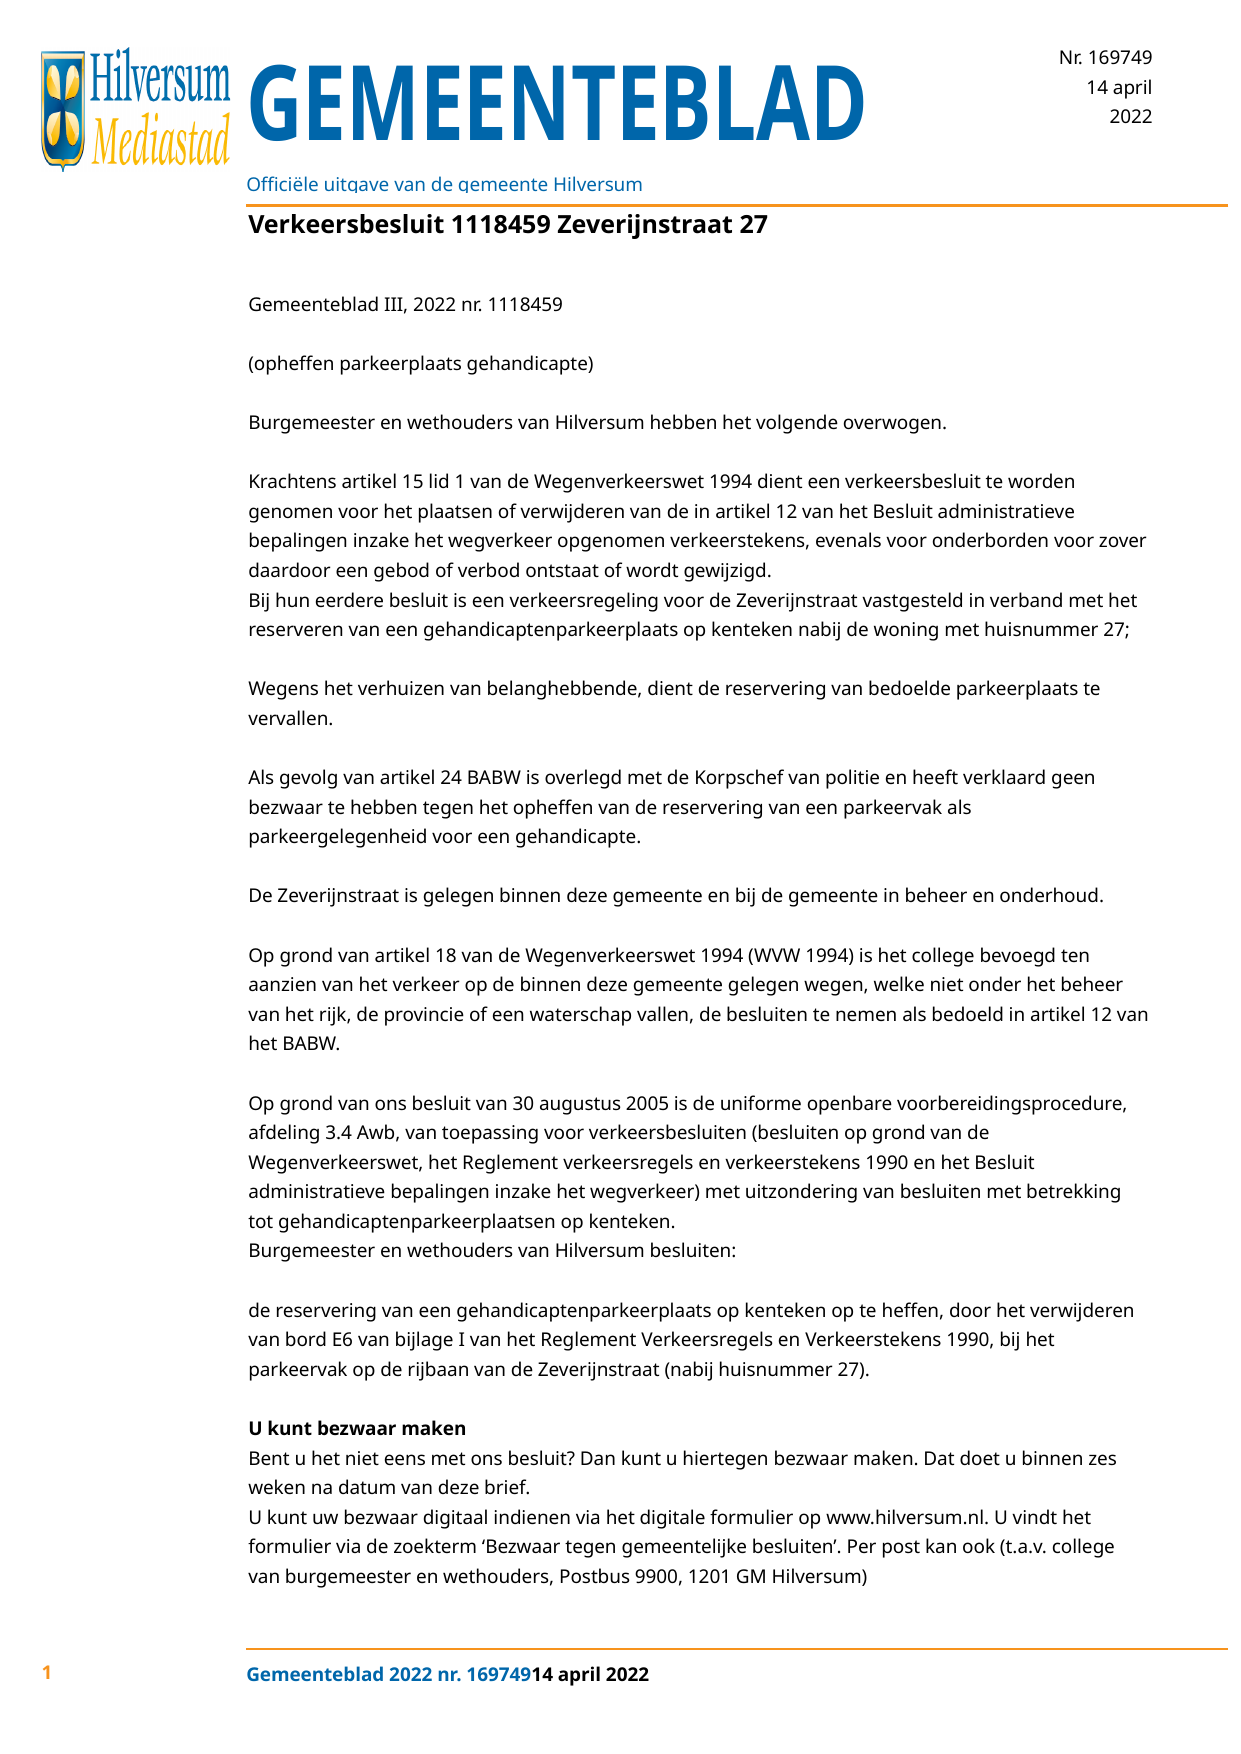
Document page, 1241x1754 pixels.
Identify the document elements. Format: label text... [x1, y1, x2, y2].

text Verkeersbesluit 1118459 Zeverijnstraat 27 [248, 207, 1152, 241]
text U kunt bezwaar maken [248, 1415, 1152, 1441]
text Burgemeester en wethouders van Hilversum besluiten: [248, 1238, 1152, 1263]
text de reservering van een gehandicaptenparkeerplaats op kenteken op te heffen, door het verwijderen van bord E6 van bijlage I van het Reglement Verkeersregels en Verkeerstekens 1990, bij het parkeervak op de rijbaan van de Zeverijnstraat (nabij huisnummer 27). [248, 1297, 1152, 1382]
text Als gevolg van artikel 24 BABW is overlegd met de Korpschef van politie en heeft verklaard geen bezwaar te hebben tegen het opheffen van de reservering van een parkeervak als parkeergelegenheid voor een gehandicapte. [248, 764, 1152, 849]
text Bij hun eerdere besluit is een verkeersregeling voor de Zeverijnstraat vastgesteld in verband met het reserveren van een gehandicaptenparkeerplaats op kenteken nabij de woning met huisnummer 27; [248, 587, 1152, 642]
text Wegens het verhuizen van belanghebbende, dient de reservering van bedoelde parkeerplaats te vervallen. [248, 676, 1152, 731]
text Gemeenteblad III, 2022 nr. 1118459 [248, 291, 1152, 317]
text Burgemeester en wethouders van Hilversum hebben het volgende overwogen. [248, 409, 1152, 435]
text U kunt uw bezwaar digitaal indienen via het digitale formulier op www.hilversum.nl. U vindt het formulier via de zoekterm ‘Bezwaar tegen gemeentelijke besluiten’. Per post kan ook (t.a.v. college van burgemeester en wethouders, Postbus 9900, 1201 GM Hilversum) [248, 1504, 1152, 1589]
text Op grond van ons besluit van 30 augustus 2005 is de uniforme openbare voorbereidingsprocedure, afdeling 3.4 Awb, van toepassing voor verkeersbesluiten (besluiten op grond van de Wegenverkeerswet, het Reglement verkeersregels en verkeerstekens 1990 en het Besluit administratieve bepalingen inzake het wegverkeer) met uitzondering van besluiten met betrekking tot gehandicaptenparkeerplaatsen op kenteken. [248, 1090, 1152, 1234]
text Op grond van artikel 18 van de Wegenverkeerswet 1994 (WVW 1994) is het college bevoegd ten aanzien van het verkeer op de binnen deze gemeente gelegen wegen, welke niet onder het beheer van het rijk, de provincie of een waterschap vallen, de besluiten te nemen als bedoeld in artikel 12 van het BABW. [248, 942, 1152, 1056]
text De Zeverijnstraat is gelegen binnen deze gemeente en bij de gemeente in beheer en onderhoud. [248, 883, 1152, 908]
text Bent u het niet eens met ons besluit? Dan kunt u hiertegen bezwaar maken. Dat doet u binnen zes weken na datum van deze brief. [248, 1445, 1152, 1500]
picture [41, 47, 231, 172]
text (opheffen parkeerplaats gehandicapte) [248, 350, 1152, 376]
text Krachtens artikel 15 lid 1 van de Wegenverkeerswet 1994 dient een verkeersbesluit te worden genomen voor het plaatsen of verwijderen van de in artikel 12 van het Besluit administratieve bepalingen inzake het wegverkeer opgenomen verkeerstekens, evenals voor onderborden voor zover daardoor een gebod of verbod ontstaat of wordt gewijzigd. [248, 468, 1152, 583]
